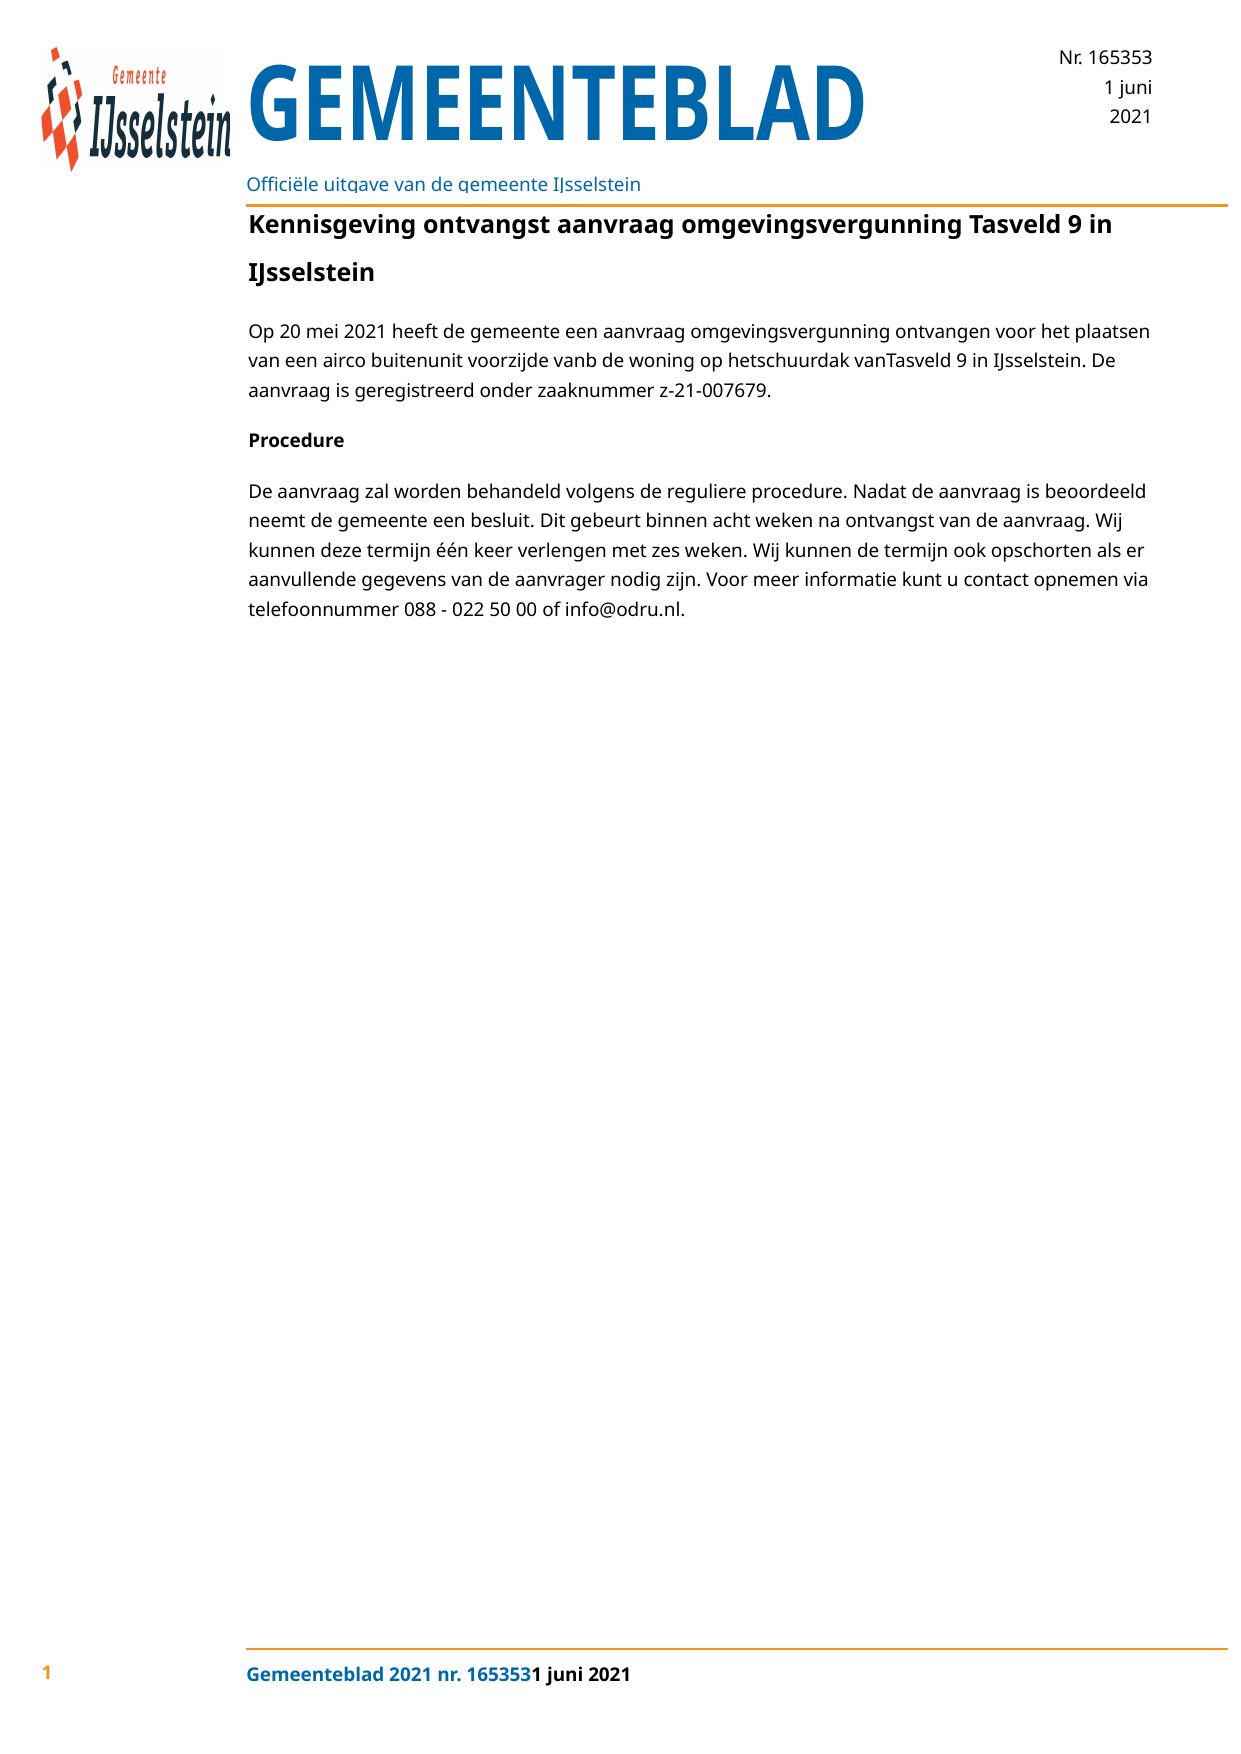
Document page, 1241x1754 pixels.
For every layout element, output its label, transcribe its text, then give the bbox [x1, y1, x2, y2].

text Procedure [248, 427, 1152, 453]
text Op 20 mei 2021 heeft de gemeente een aanvraag omgevingsvergunning ontvangen voor het plaatsen van een airco buitenunit voorzijde vanb de woning op hetschuurdak vanTasveld 9 in IJsselstein. De aanvraag is geregistreerd onder zaaknummer z-21-007679. [248, 318, 1152, 403]
text De aanvraag zal worden behandeld volgens de reguliere procedure. Nadat de aanvraag is beoordeeld neemt de gemeente een besluit. Dit gebeurt binnen acht weken na ontvangst van de aanvraag. Wij kunnen deze termijn één keer verlengen met zes weken. Wij kunnen de termijn ook opschorten als er aanvullende gegevens van de aanvrager nodig zijn. Voor meer informatie kunt u contact opnemen via telefoonnummer 088 - 022 50 00 of info@odru.nl. [248, 478, 1152, 622]
text Kennisgeving ontvangst aanvraag omgevingsvergunning Tasveld 9 in IJsselstein [248, 207, 1152, 288]
picture [41, 47, 231, 172]
